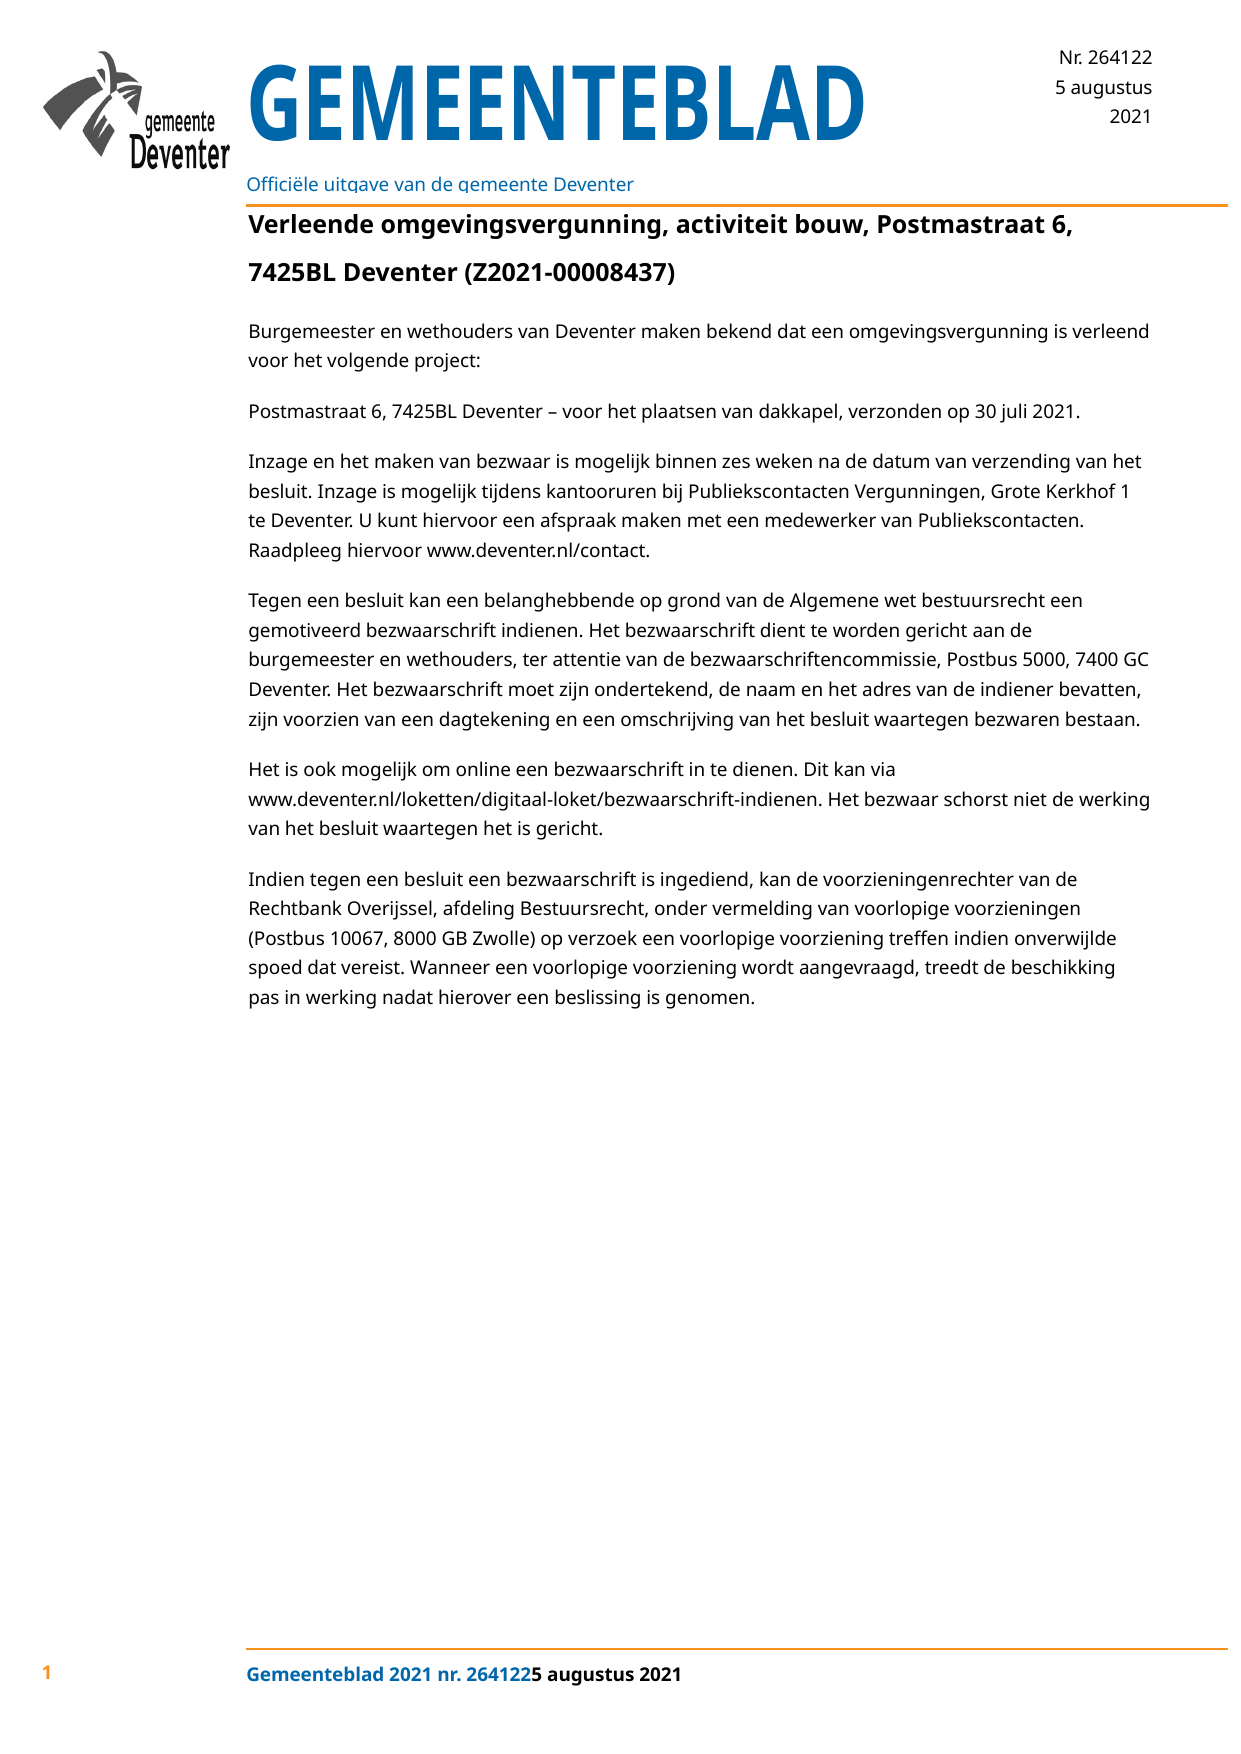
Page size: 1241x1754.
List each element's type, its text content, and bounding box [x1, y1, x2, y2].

text Tegen een besluit kan een belanghebbende op grond van de Algemene wet bestuursrecht een gemotiveerd bezwaarschrift indienen. Het bezwaarschrift dient te worden gericht aan de burgemeester en wethouders, ter attentie van de bezwaarschriftencommissie, Postbus 5000, 7400 GC Deventer. Het bezwaarschrift moet zijn ondertekend, de naam en het adres van de indiener bevatten, zijn voorzien van een dagtekening en een omschrijving van het besluit waartegen bezwaren bestaan. [248, 587, 1152, 732]
text Verleende omgevingsvergunning, activiteit bouw, Postmastraat 6, 7425BL Deventer (Z2021-00008437) [248, 207, 1152, 288]
text Indien tegen een besluit een bezwaarschrift is ingediend, kan de voorzieningenrechter van de Rechtbank Overijssel, afdeling Bestuursrecht, onder vermelding van voorlopige voorzieningen (Postbus 10067, 8000 GB Zwolle) op verzoek een voorlopige voorziening treffen indien onverwijlde spoed dat vereist. Wanneer een voorlopige voorziening wordt aangevraagd, treedt de beschikking pas in werking nadat hierover een beslissing is genomen. [248, 866, 1152, 1010]
text Postmastraat 6, 7425BL Deventer – voor het plaatsen van dakkapel, verzonden op 30 juli 2021. [248, 398, 1152, 424]
picture [41, 47, 231, 172]
text Burgemeester en wethouders van Deventer maken bekend dat een omgevingsvergunning is verleend voor het volgende project: [248, 318, 1152, 373]
text Inzage en het maken van bezwaar is mogelijk binnen zes weken na de datum van verzending van het besluit. Inzage is mogelijk tijdens kantooruren bij Publiekscontacten Vergunningen, Grote Kerkhof 1 te Deventer. U kunt hiervoor een afspraak maken met een medewerker van Publiekscontacten. Raadpleeg hiervoor www.deventer.nl/contact. [248, 448, 1152, 563]
text Het is ook mogelijk om online een bezwaarschrift in te dienen. Dit kan via www.deventer.nl/loketten/digitaal-loket/bezwaarschrift-indienen. Het bezwaar schorst niet de werking van het besluit waartegen het is gericht. [248, 756, 1152, 841]
